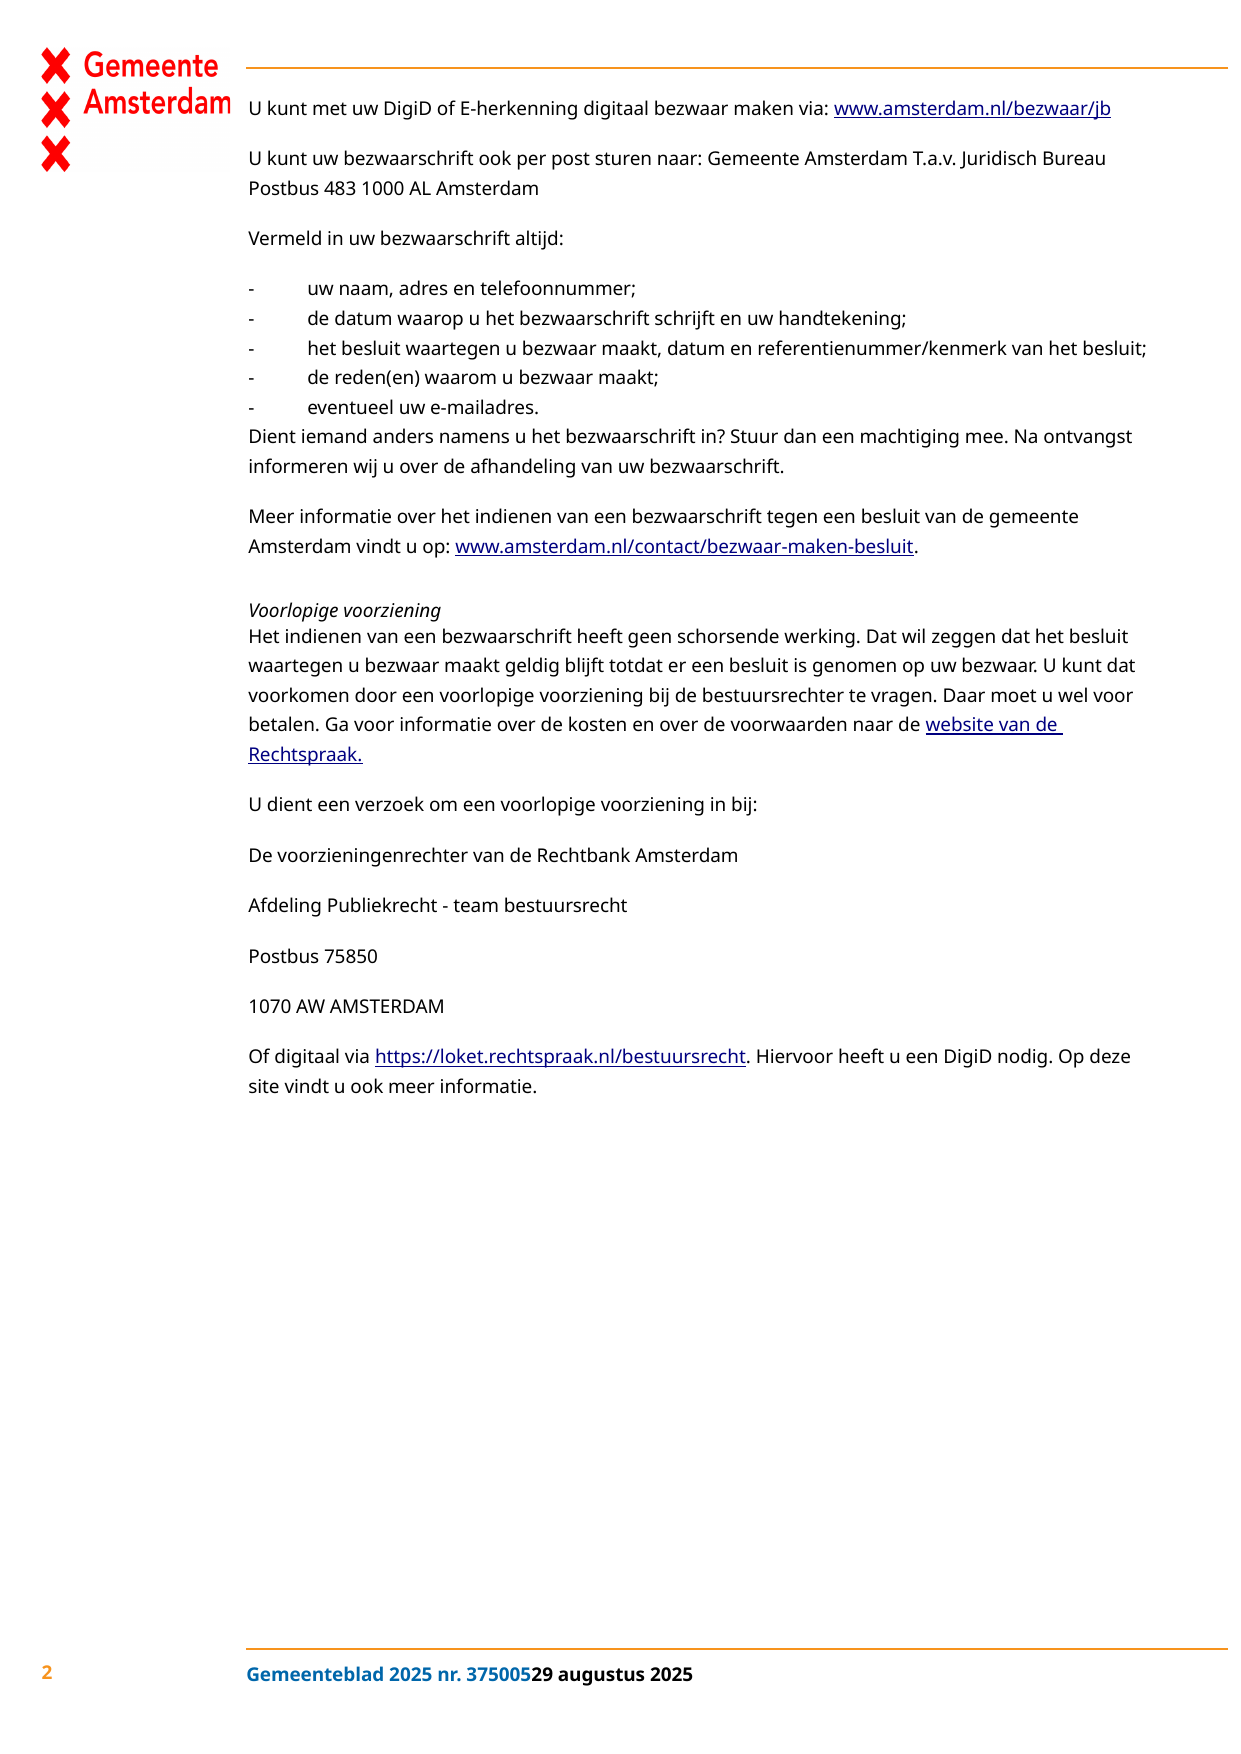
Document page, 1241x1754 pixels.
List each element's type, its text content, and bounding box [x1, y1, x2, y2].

text Het indienen van een bezwaarschrift heeft geen schorsende werking. Dat wil zeggen dat het besluit waartegen u bezwaar maakt geldig blijft totdat er een besluit is genomen op uw bezwaar. U kunt dat voorkomen door een voorlopige voorziening bij de bestuursrechter te vragen. Daar moet u wel voor betalen. Ga voor informatie over de kosten en over de voorwaarden naar de website van de Rechtspraak. [248, 623, 1152, 767]
text U kunt uw bezwaarschrift ook per post sturen naar: Gemeente Amsterdam T.a.v. Juridisch Bureau Postbus 483 1000 AL Amsterdam [248, 145, 1152, 201]
text Dient iemand anders namens u het bezwaarschrift in? Stuur dan een machtiging mee. Na ontvangst informeren wij u over de afhandeling van uw bezwaarschrift. [248, 423, 1152, 479]
text Meer informatie over het indienen van een bezwaarschrift tegen een besluit van de gemeente Amsterdam vindt u op: www.amsterdam.nl/contact/bezwaar-maken-besluit. [248, 503, 1152, 559]
picture [41, 47, 231, 172]
list uw naam, adres en telefoonnummer; [248, 276, 1152, 301]
text Afdeling Publiekrecht - team bestuursrecht [248, 892, 1152, 918]
text U kunt met uw DigiD of E-herkenning digitaal bezwaar maken via: www.amsterdam.nl/bezwaar/jb [248, 95, 1152, 121]
text De voorzieningenrechter van de Rechtbank Amsterdam [248, 842, 1152, 868]
text Of digitaal via https://loket.rechtspraak.nl/bestuursrecht. Hiervoor heeft u een DigiD nodig. Op deze site vindt u ook meer informatie. [248, 1044, 1152, 1099]
text Voorlopige voorziening [248, 597, 1152, 623]
list de reden(en) waarom u bezwaar maakt; [248, 364, 1152, 390]
text Vermeld in uw bezwaarschrift altijd: [248, 225, 1152, 251]
list het besluit waartegen u bezwaar maakt, datum en referentienummer/kenmerk van het besluit; [248, 335, 1152, 361]
text 1070 AW AMSTERDAM [248, 993, 1152, 1019]
text Postbus 75850 [248, 943, 1152, 968]
list de datum waarop u het bezwaarschrift schrijft en uw handtekening; [248, 305, 1152, 331]
list eventueel uw e-mailadres. [248, 394, 1152, 420]
text U dient een verzoek om een voorlopige voorziening in bij: [248, 792, 1152, 817]
